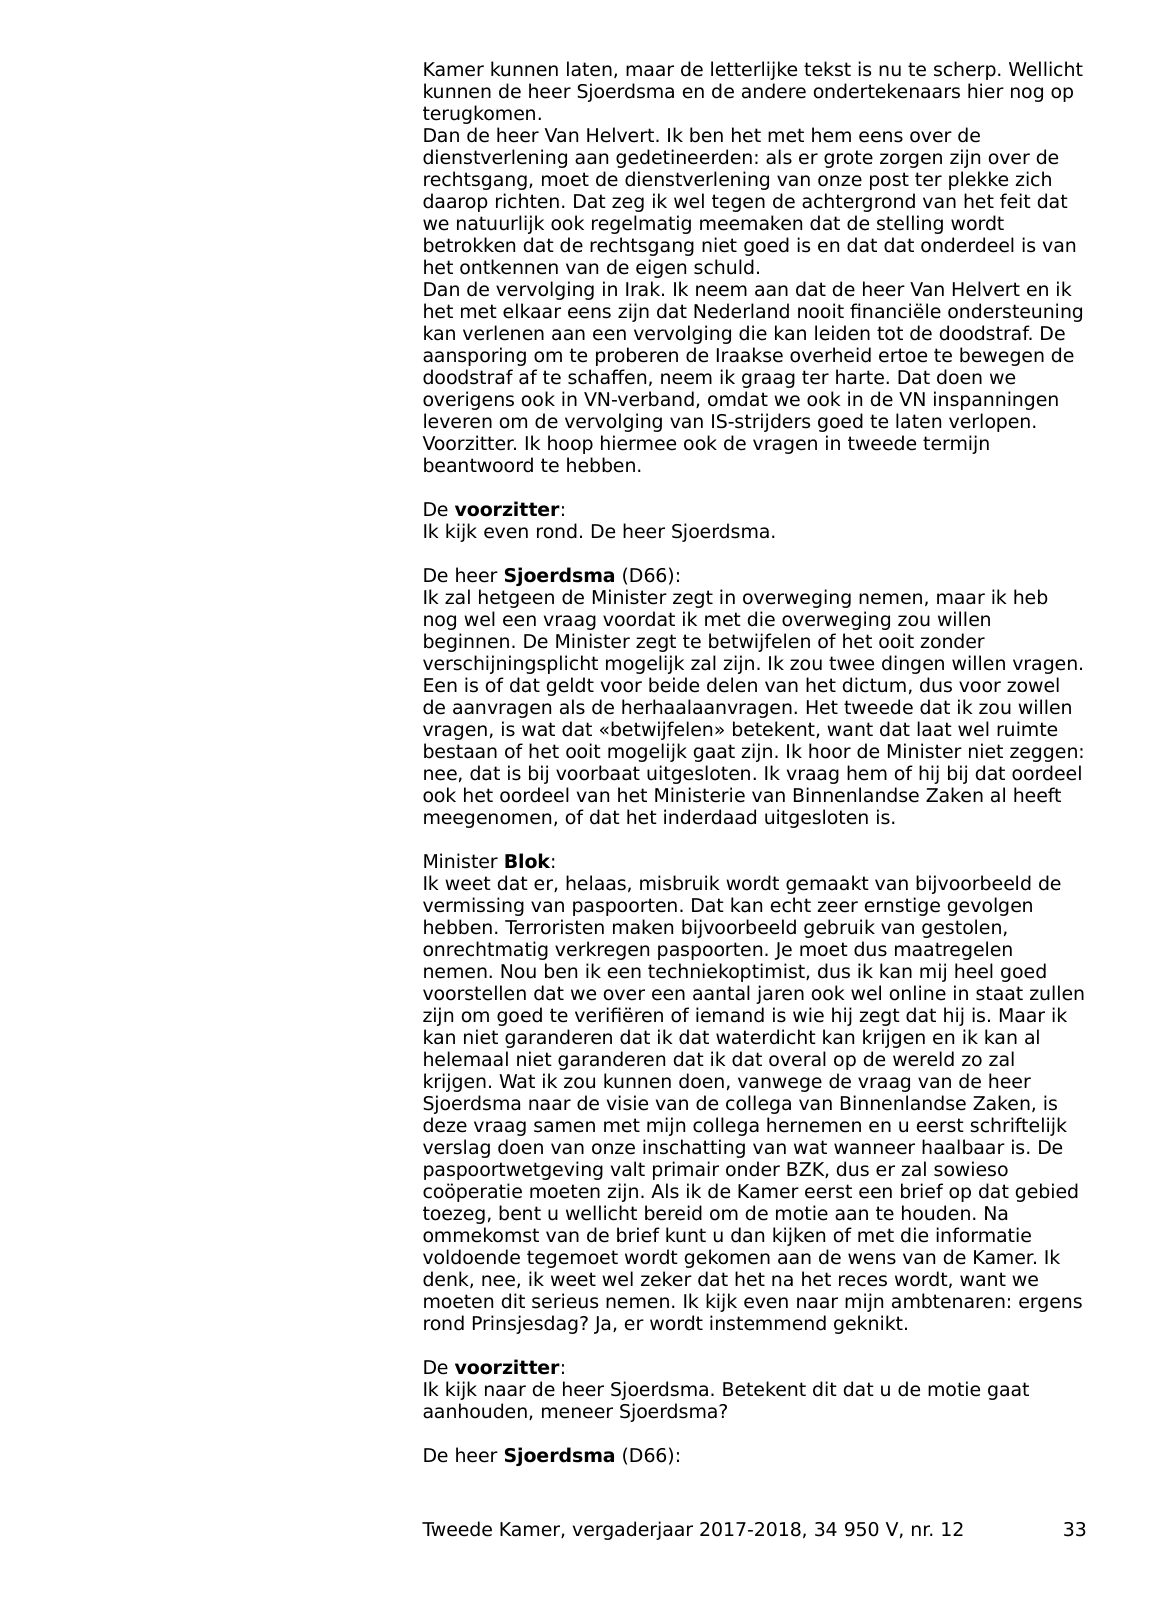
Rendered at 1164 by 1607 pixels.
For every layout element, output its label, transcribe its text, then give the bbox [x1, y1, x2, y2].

text Dan de vervolging in Irak. Ik neem aan dat de heer Van Helvert en ik het met elkaar eens zijn dat Nederland nooit financiële ondersteuning kan verlenen aan een vervolging die kan leiden tot de doodstraf. De aansporing om te proberen de Iraakse overheid ertoe te bewegen de doodstraf af te schaffen, neem ik graag ter harte. Dat doen we overigens ook in VN-verband, omdat we ook in de VN inspanningen leveren om de vervolging van IS-strijders goed te laten verlopen. [422, 279, 1087, 433]
text De heer Sjoerdsma (D66): [422, 1445, 1087, 1467]
text De voorzitter: [422, 499, 1087, 521]
text Ik zal hetgeen de Minister zegt in overweging nemen, maar ik heb nog wel een vraag voordat ik met die overweging zou willen beginnen. De Minister zegt te betwijfelen of het ooit zonder verschijningsplicht mogelijk zal zijn. Ik zou twee dingen willen vragen. Een is of dat geldt voor beide delen van het dictum, dus voor zowel de aanvragen als de herhaalaanvragen. Het tweede dat ik zou willen vragen, is wat dat «betwijfelen» betekent, want dat laat wel ruimte bestaan of het ooit mogelijk gaat zijn. Ik hoor de Minister niet zeggen: nee, dat is bij voorbaat uitgesloten. Ik vraag hem of hij bij dat oordeel ook het oordeel van het Ministerie van Binnenlandse Zaken al heeft meegenomen, of dat het inderdaad uitgesloten is. [422, 587, 1087, 829]
text De heer Sjoerdsma (D66): [422, 565, 1087, 587]
text Minister Blok: [422, 851, 1087, 873]
text Ik weet dat er, helaas, misbruik wordt gemaakt van bijvoorbeeld de vermissing van paspoorten. Dat kan echt zeer ernstige gevolgen hebben. Terroristen maken bijvoorbeeld gebruik van gestolen, onrechtmatig verkregen paspoorten. Je moet dus maatregelen nemen. Nou ben ik een techniekoptimist, dus ik kan mij heel goed voorstellen dat we over een aantal jaren ook wel online in staat zullen zijn om goed te verifiëren of iemand is wie hij zegt dat hij is. Maar ik kan niet garanderen dat ik dat waterdicht kan krijgen en ik kan al helemaal niet garanderen dat ik dat overal op de wereld zo zal krijgen. Wat ik zou kunnen doen, vanwege de vraag van de heer Sjoerdsma naar de visie van de collega van Binnenlandse Zaken, is deze vraag samen met mijn collega hernemen en u eerst schriftelijk verslag doen van onze inschatting van wat wanneer haalbaar is. De paspoortwetgeving valt primair onder BZK, dus er zal sowieso coöperatie moeten zijn. Als ik de Kamer eerst een brief op dat gebied toezeg, bent u wellicht bereid om de motie aan te houden. Na ommekomst van de brief kunt u dan kijken of met die informatie voldoende tegemoet wordt gekomen aan de wens van de Kamer. Ik denk, nee, ik weet wel zeker dat het na het reces wordt, want we moeten dit serieus nemen. Ik kijk even naar mijn ambtenaren: ergens rond Prinsjesdag? Ja, er wordt instemmend geknikt. [422, 873, 1087, 1334]
text De voorzitter: [422, 1357, 1087, 1379]
text Ik kijk even rond. De heer Sjoerdsma. [422, 521, 1087, 543]
text Dan de heer Van Helvert. Ik ben het met hem eens over de dienstverlening aan gedetineerden: als er grote zorgen zijn over de rechtsgang, moet de dienstverlening van onze post ter plekke zich daarop richten. Dat zeg ik wel tegen de achtergrond van het feit dat we natuurlijk ook regelmatig meemaken dat de stelling wordt betrokken dat de rechtsgang niet goed is en dat dat onderdeel is van het ontkennen van de eigen schuld. [422, 125, 1087, 279]
text Ik kijk naar de heer Sjoerdsma. Betekent dit dat u de motie gaat aanhouden, meneer Sjoerdsma? [422, 1379, 1087, 1423]
text Voorzitter. Ik hoop hiermee ook de vragen in tweede termijn beantwoord te hebben. [422, 433, 1087, 477]
text Kamer kunnen laten, maar de letterlijke tekst is nu te scherp. Wellicht kunnen de heer Sjoerdsma en de andere ondertekenaars hier nog op terugkomen. [422, 59, 1087, 125]
